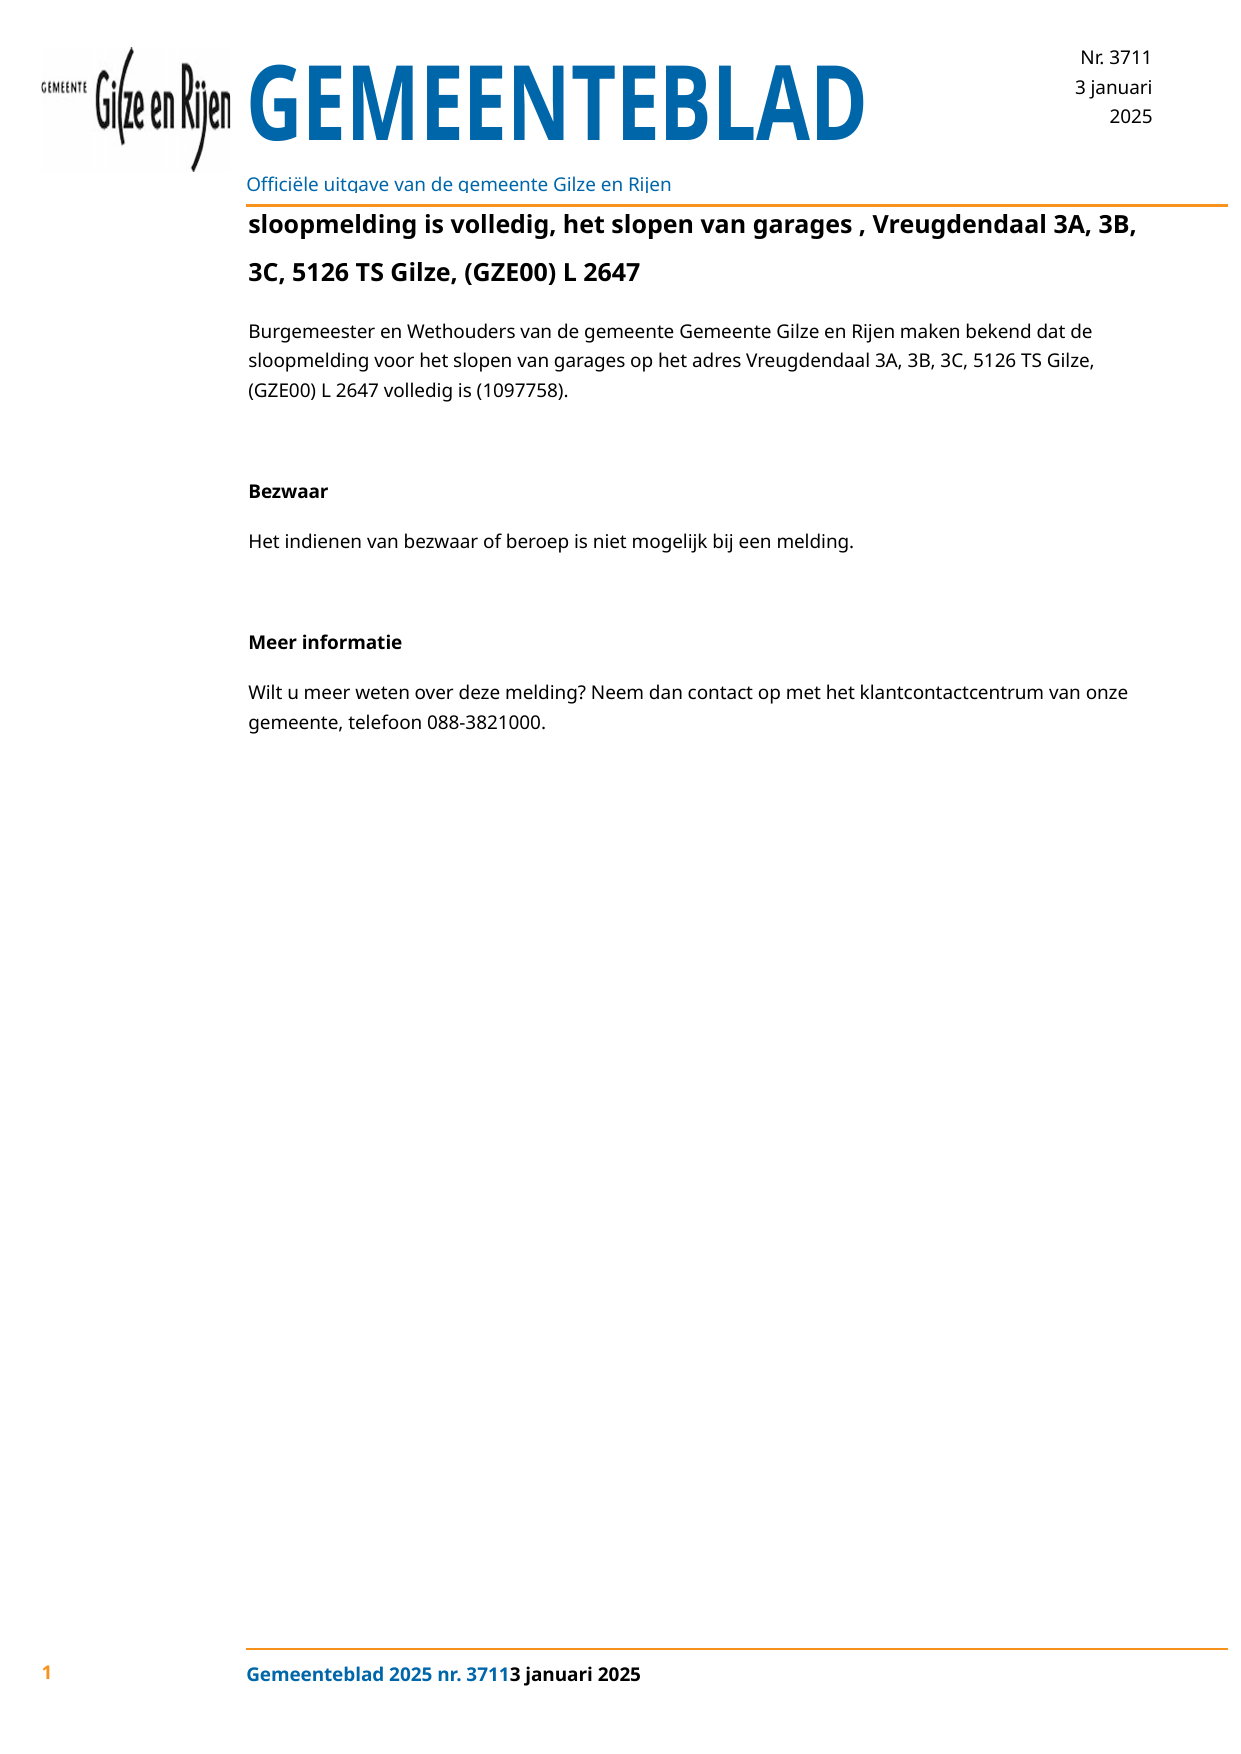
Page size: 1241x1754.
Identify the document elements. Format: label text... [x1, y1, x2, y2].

text Het indienen van bezwaar of beroep is niet mogelijk bij een melding. [248, 528, 1152, 554]
picture [41, 47, 231, 172]
text Burgemeester en Wethouders van de gemeente Gemeente Gilze en Rijen maken bekend dat de sloopmelding voor het slopen van garages op het adres Vreugdendaal 3A, 3B, 3C, 5126 TS Gilze, (GZE00) L 2647 volledig is (1097758). [248, 318, 1152, 403]
text Meer informatie [248, 629, 1152, 655]
text Wilt u meer weten over deze melding? Neem dan contact op met het klantcontactcentrum van onze gemeente, telefoon 088-3821000. [248, 679, 1152, 735]
text Bezwaar [248, 478, 1152, 504]
text sloopmelding is volledig, het slopen van garages , Vreugdendaal 3A, 3B, 3C, 5126 TS Gilze, (GZE00) L 2647 [248, 207, 1152, 288]
